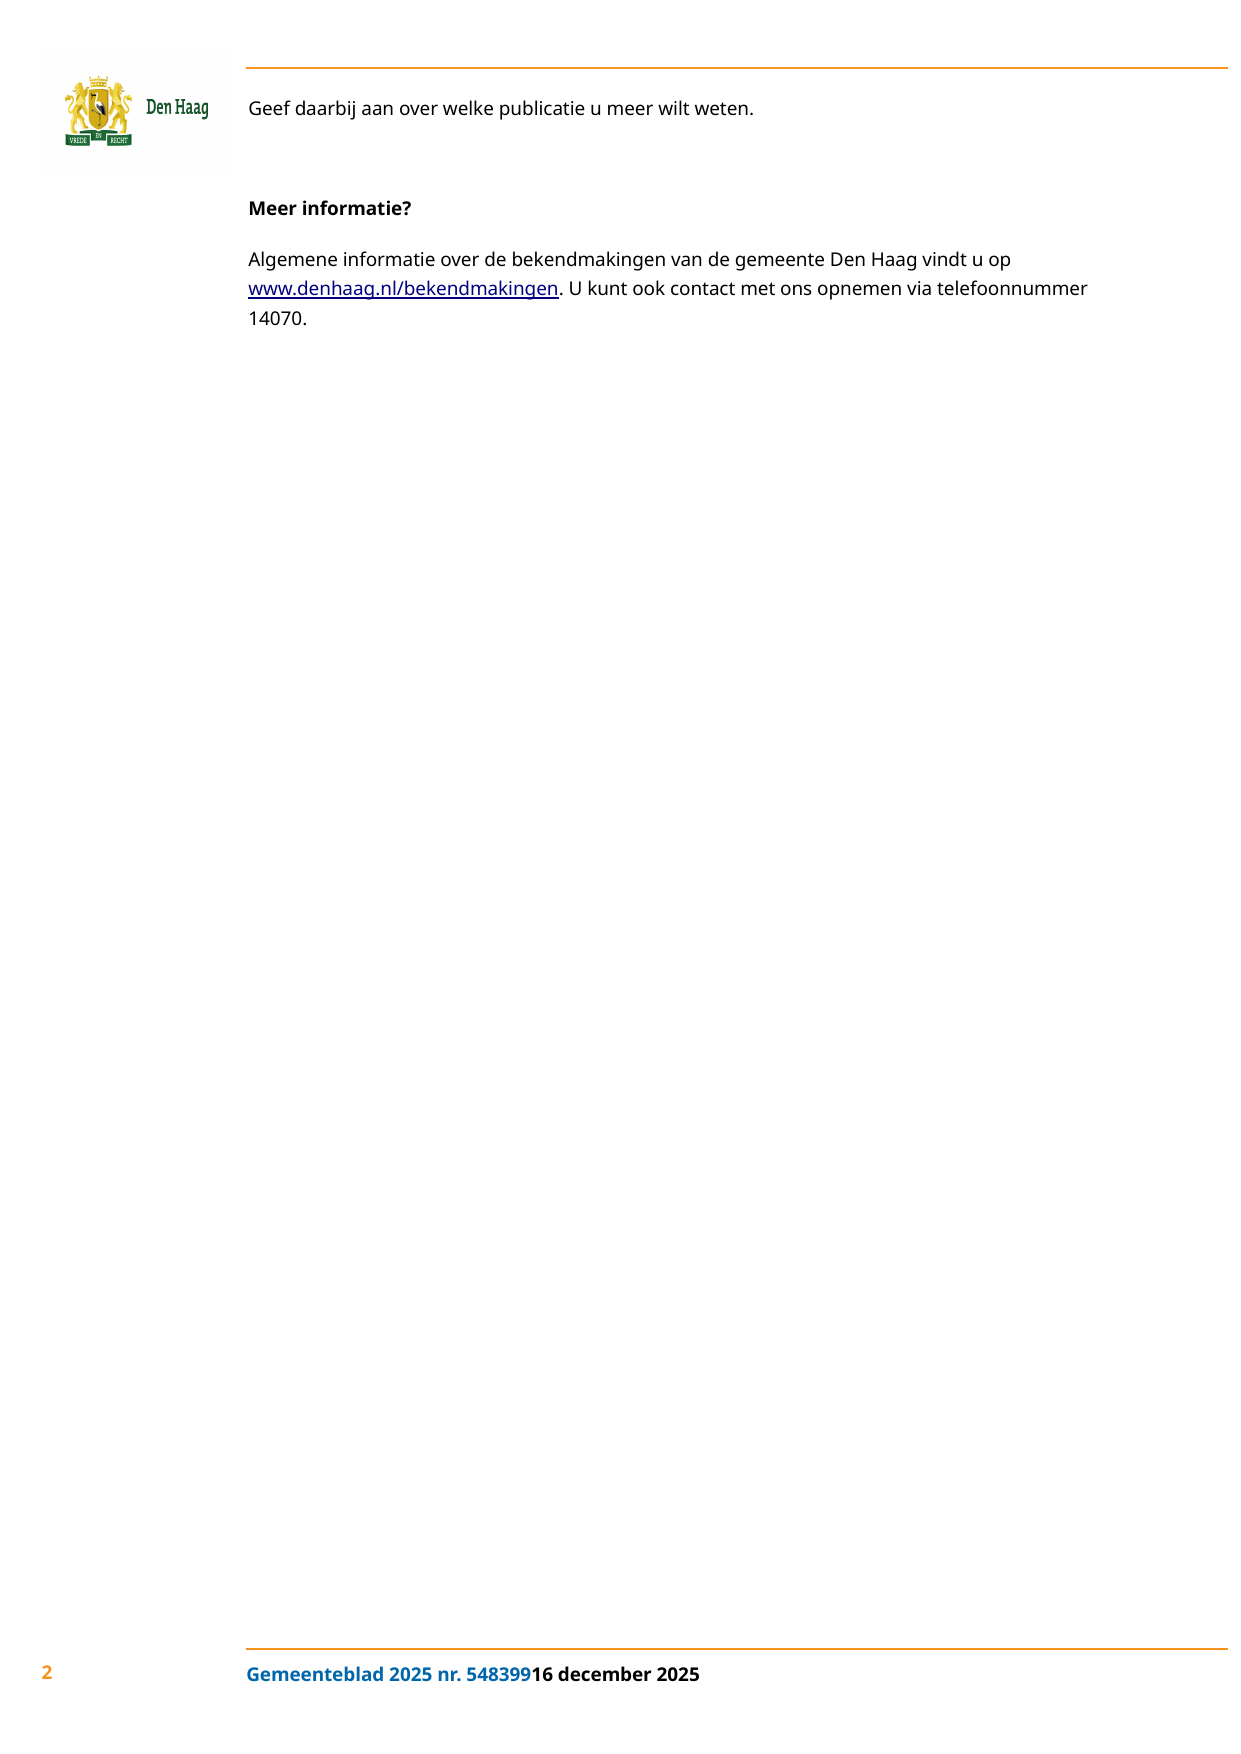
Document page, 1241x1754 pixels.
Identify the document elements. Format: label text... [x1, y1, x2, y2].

text Geef daarbij aan over welke publicatie u meer wilt weten. [248, 95, 1152, 121]
text Algemene informatie over de bekendmakingen van de gemeente Den Haag vindt u op www.denhaag.nl/bekendmakingen. U kunt ook contact met ons opnemen via telefoonnummer 14070. [248, 246, 1152, 331]
text Meer informatie? [248, 196, 1152, 221]
picture [41, 47, 231, 172]
